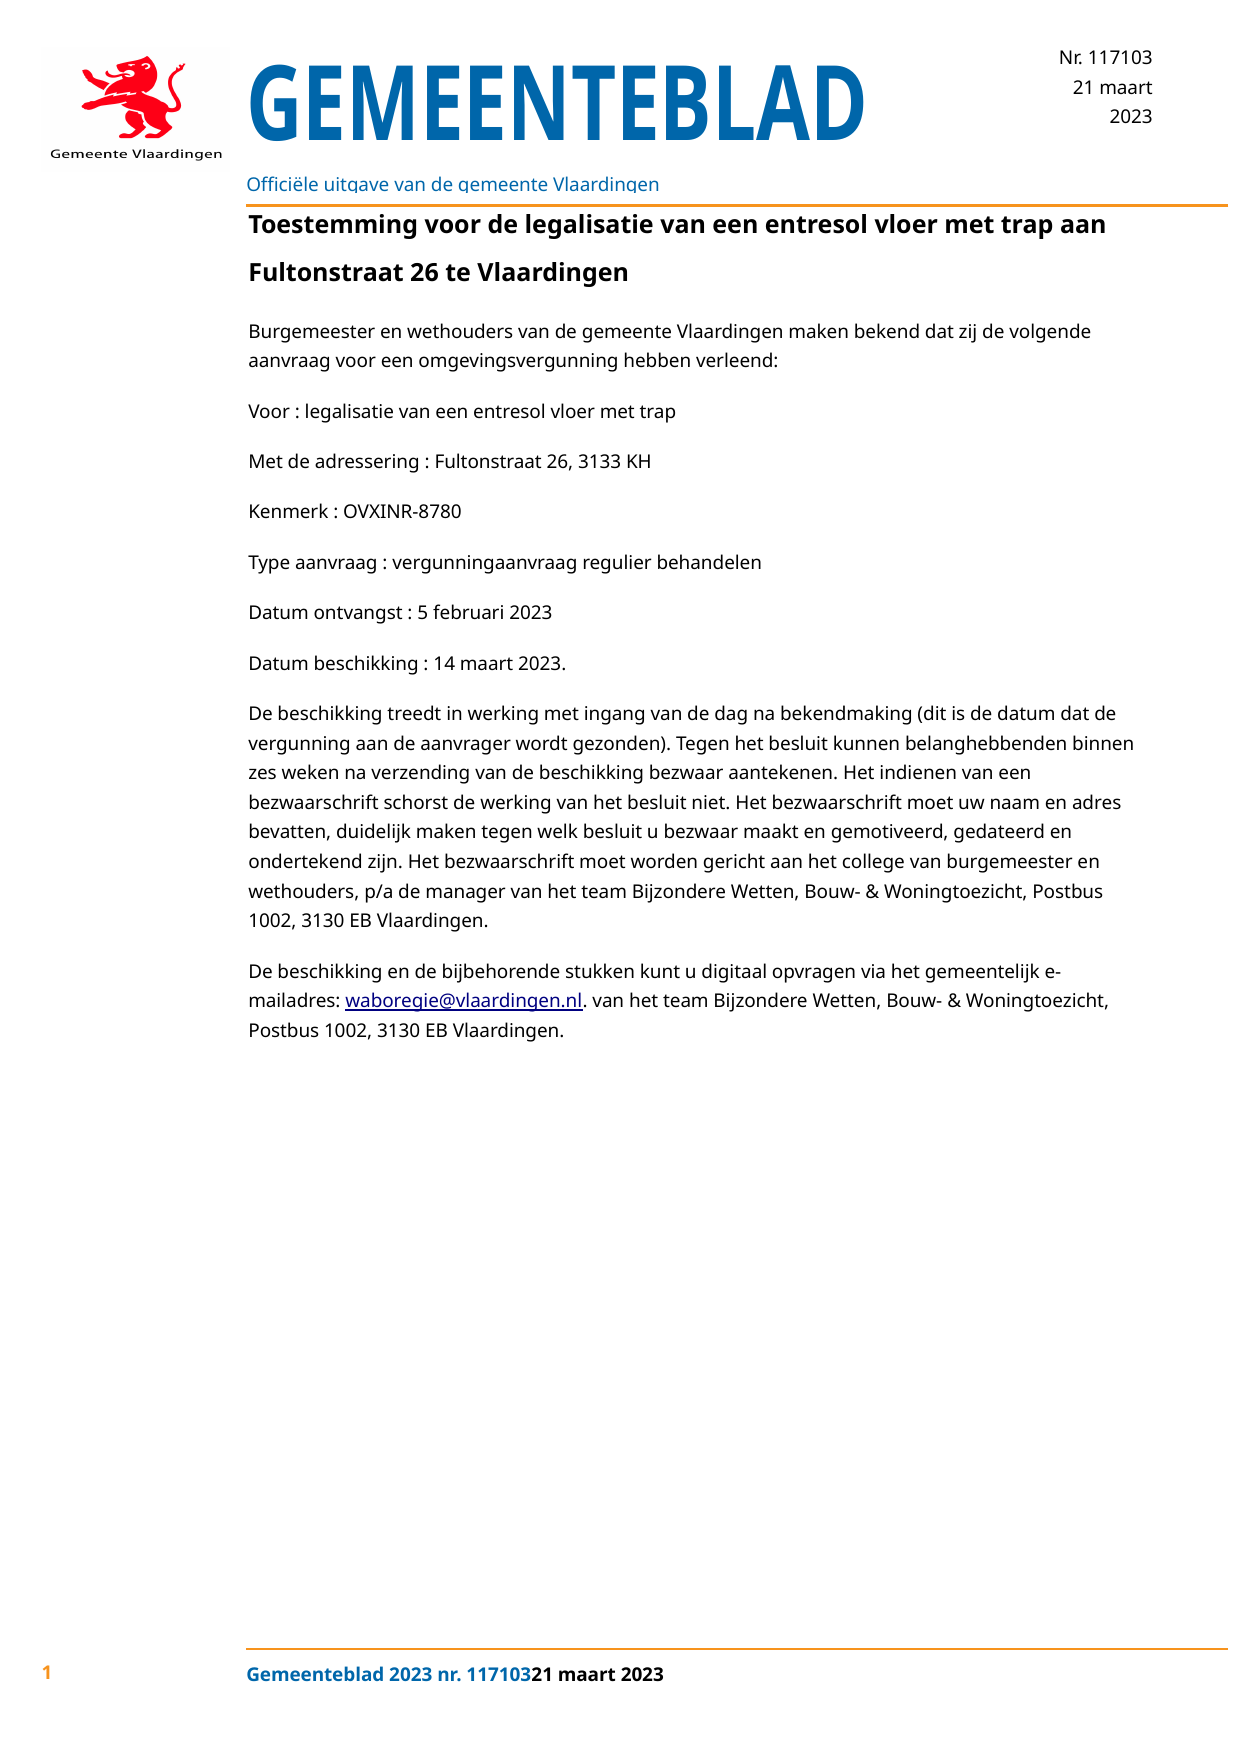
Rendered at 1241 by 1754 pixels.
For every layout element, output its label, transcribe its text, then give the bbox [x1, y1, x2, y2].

picture [41, 47, 231, 172]
text Burgemeester en wethouders van de gemeente Vlaardingen maken bekend dat zij de volgende aanvraag voor een omgevingsvergunning hebben verleend: [248, 318, 1152, 373]
text Met de adressering : Fultonstraat 26, 3133 KH [248, 448, 1152, 474]
text Voor : legalisatie van een entresol vloer met trap [248, 398, 1152, 424]
text De beschikking treedt in werking met ingang van de dag na bekendmaking (dit is de datum dat de vergunning aan de aanvrager wordt gezonden). Tegen het besluit kunnen belanghebbenden binnen zes weken na verzending van de beschikking bezwaar aantekenen. Het indienen van een bezwaarschrift schorst de werking van het besluit niet. Het bezwaarschrift moet uw naam en adres bevatten, duidelijk maken tegen welk besluit u bezwaar maakt en gemotiveerd, gedateerd en ondertekend zijn. Het bezwaarschrift moet worden gericht aan het college van burgemeester en wethouders, p/a de manager van het team Bijzondere Wetten, Bouw- & Woningtoezicht, Postbus 1002, 3130 EB Vlaardingen. [248, 700, 1152, 933]
text Datum beschikking : 14 maart 2023. [248, 650, 1152, 676]
text Toestemming voor de legalisatie van een entresol vloer met trap aan Fultonstraat 26 te Vlaardingen [248, 207, 1152, 288]
text De beschikking en de bijbehorende stukken kunt u digitaal opvragen via het gemeentelijk e-mailadres: waboregie@vlaardingen.nl. van het team Bijzondere Wetten, Bouw- & Woningtoezicht, Postbus 1002, 3130 EB Vlaardingen. [248, 958, 1152, 1043]
text Kenmerk : OVXINR-8780 [248, 499, 1152, 524]
text Datum ontvangst : 5 februari 2023 [248, 599, 1152, 625]
text Type aanvraag : vergunningaanvraag regulier behandelen [248, 549, 1152, 575]
